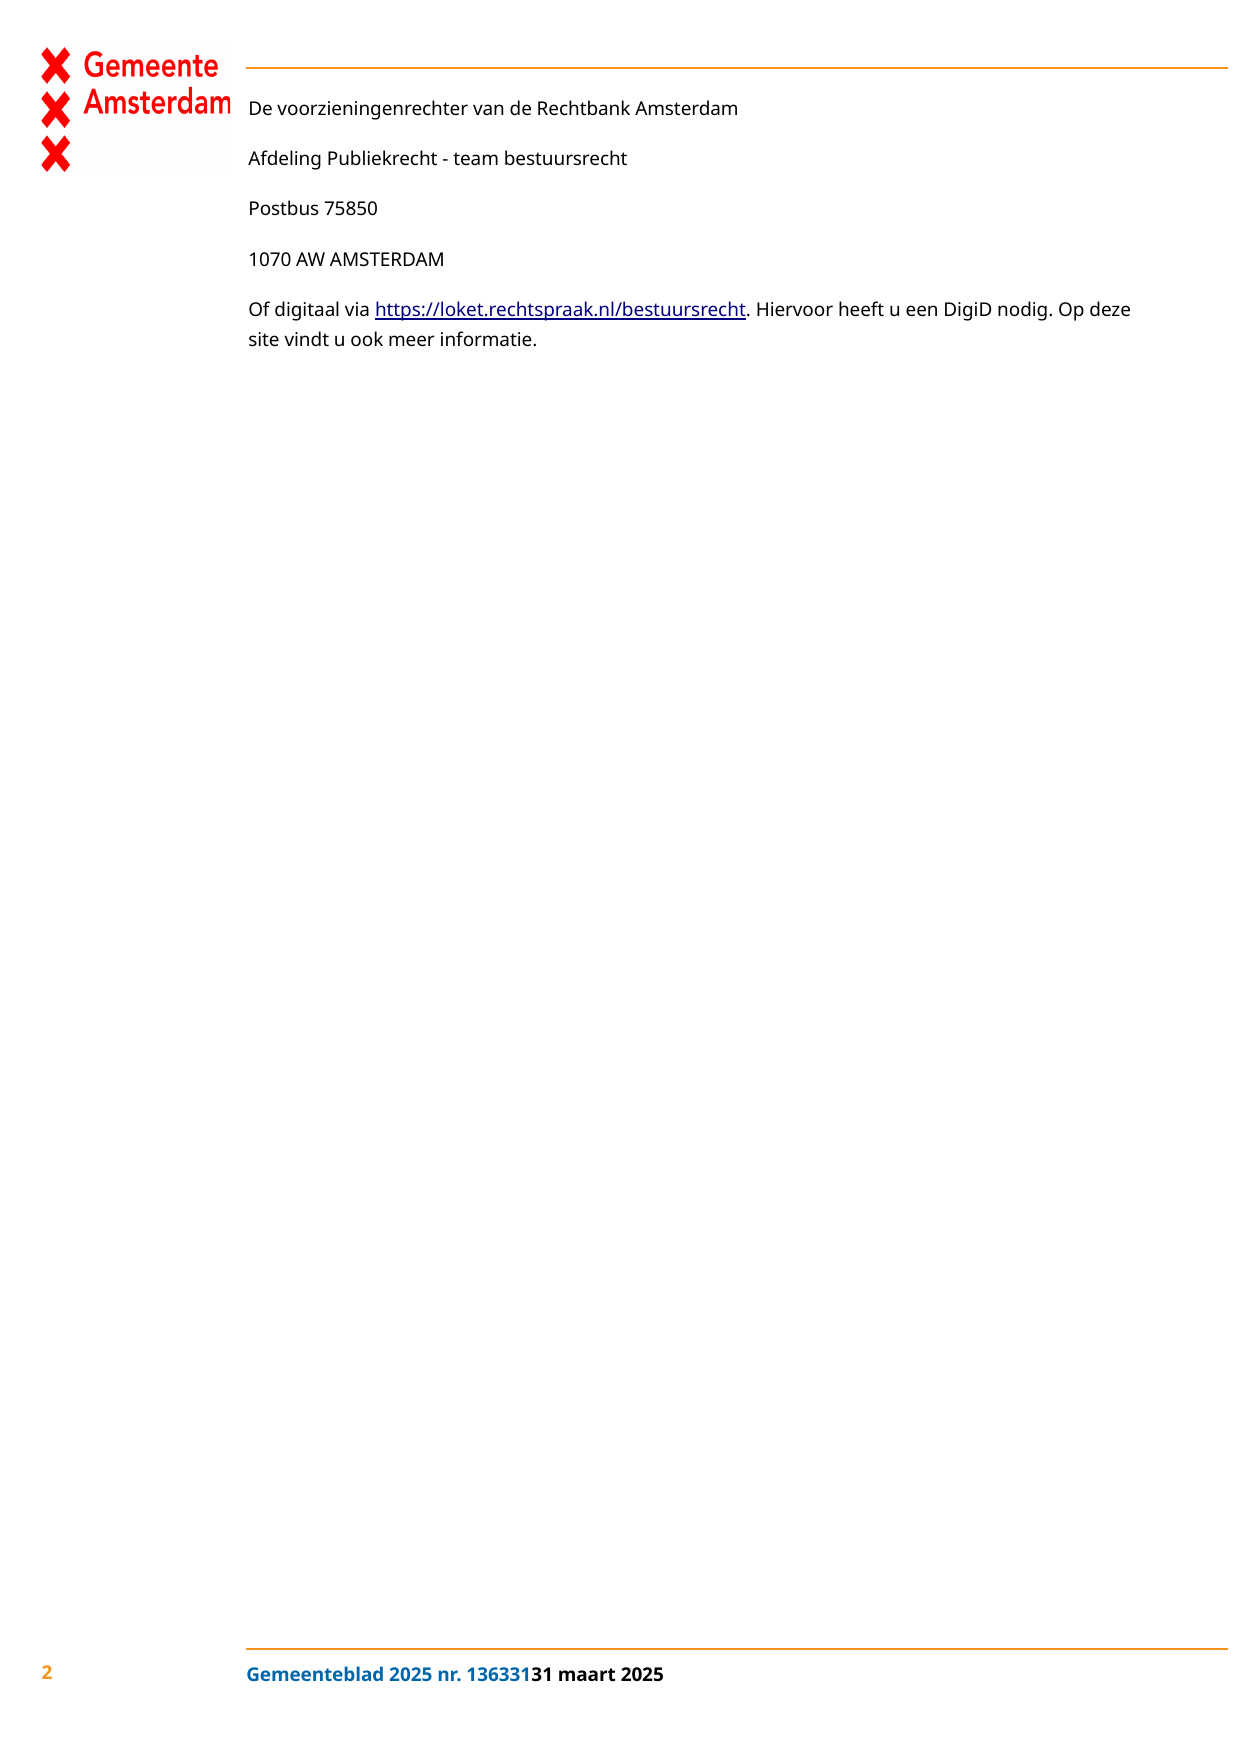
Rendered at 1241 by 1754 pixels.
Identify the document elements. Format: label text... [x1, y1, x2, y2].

text De voorzieningenrechter van de Rechtbank Amsterdam [248, 95, 1152, 121]
picture [41, 47, 231, 172]
text Of digitaal via https://loket.rechtspraak.nl/bestuursrecht. Hiervoor heeft u een DigiD nodig. Op deze site vindt u ook meer informatie. [248, 296, 1152, 352]
text 1070 AW AMSTERDAM [248, 246, 1152, 272]
text Afdeling Publiekrecht - team bestuursrecht [248, 145, 1152, 171]
text Postbus 75850 [248, 196, 1152, 221]
